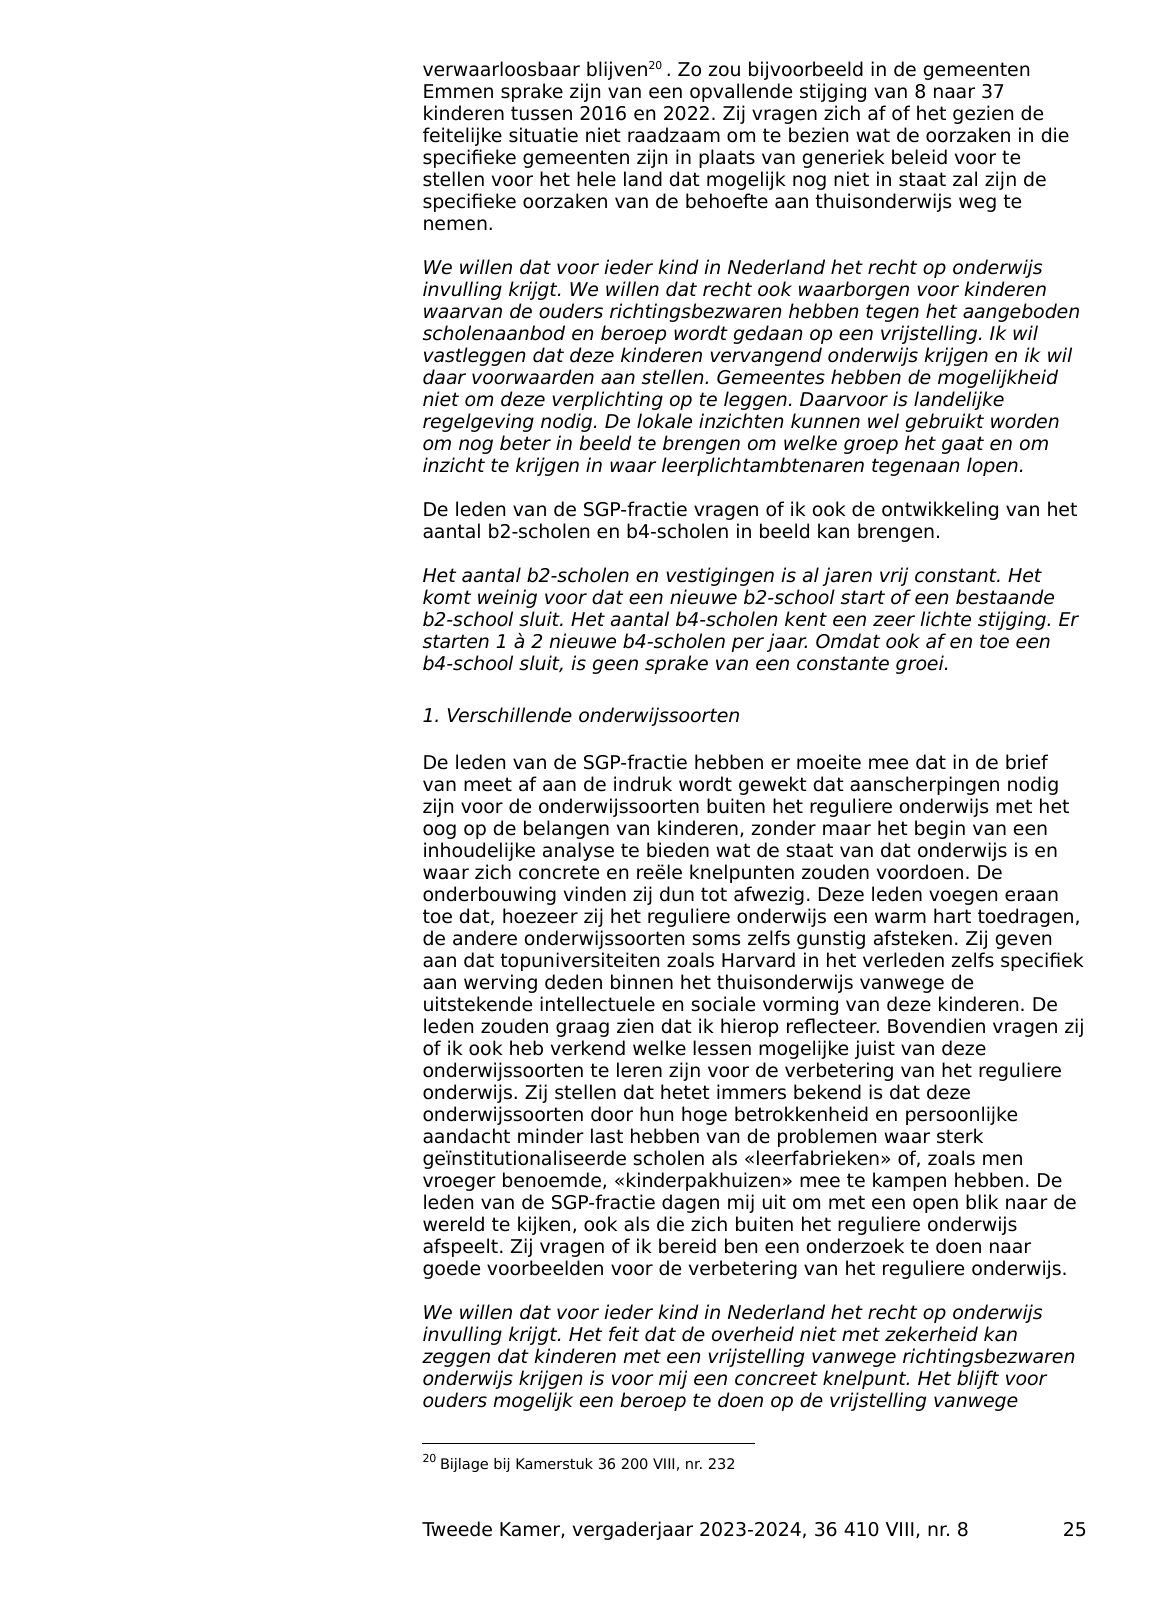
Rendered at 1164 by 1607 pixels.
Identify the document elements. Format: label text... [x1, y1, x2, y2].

text We willen dat voor ieder kind in Nederland het recht op onderwijs invulling krijgt. We willen dat recht ook waarborgen voor kinderen waarvan de ouders richtingsbezwaren hebben tegen het aangeboden scholenaanbod en beroep wordt gedaan op een vrijstelling. Ik wil vastleggen dat deze kinderen vervangend onderwijs krijgen en ik wil daar voorwaarden aan stellen. Gemeentes hebben de mogelijkheid niet om deze verplichting op te leggen. Daarvoor is landelijke regelgeving nodig. De lokale inzichten kunnen wel gebruikt worden om nog beter in beeld te brengen om welke groep het gaat en om inzicht te krijgen in waar leerplichtambtenaren tegenaan lopen. [422, 257, 1087, 477]
subtitle 1. Verschillende onderwijssoorten [422, 705, 1087, 727]
text Het aantal b2-scholen en vestigingen is al jaren vrij constant. Het komt weinig voor dat een nieuwe b2-school start of een bestaande b2-school sluit. Het aantal b4-scholen kent een zeer lichte stijging. Er starten 1 à 2 nieuwe b4-scholen per jaar. Omdat ook af en toe een b4-school sluit, is geen sprake van een constante groei. [422, 565, 1087, 675]
text verwaarloosbaar blijven. Zo zou bijvoorbeeld in de gemeenten Emmen sprake zijn van een opvallende stijging van 8 naar 37 kinderen tussen 2016 en 2022. Zij vragen zich af of het gezien de feitelijke situatie niet raadzaam om te bezien wat de oorzaken in die specifieke gemeenten zijn in plaats van generiek beleid voor te stellen voor het hele land dat mogelijk nog niet in staat zal zijn de specifieke oorzaken van de behoefte aan thuisonderwijs weg te nemen. [422, 59, 1087, 235]
text De leden van de SGP-fractie vragen of ik ook de ontwikkeling van het aantal b2-scholen en b4-scholen in beeld kan brengen. [422, 499, 1087, 543]
text Bijlage bij Kamerstuk 36 200 VIII, nr. 232 [422, 1452, 1087, 1474]
text We willen dat voor ieder kind in Nederland het recht op onderwijs invulling krijgt. Het feit dat de overheid niet met zekerheid kan zeggen dat kinderen met een vrijstelling vanwege richtingsbezwaren onderwijs krijgen is voor mij een concreet knelpunt. Het blijft voor ouders mogelijk een beroep te doen op de vrijstelling vanwege [422, 1302, 1087, 1412]
text De leden van de SGP-fractie hebben er moeite mee dat in de brief van meet af aan de indruk wordt gewekt dat aanscherpingen nodig zijn voor de onderwijssoorten buiten het reguliere onderwijs met het oog op de belangen van kinderen, zonder maar het begin van een inhoudelijke analyse te bieden wat de staat van dat onderwijs is en waar zich concrete en reële knelpunten zouden voordoen. De onderbouwing vinden zij dun tot afwezig. Deze leden voegen eraan toe dat, hoezeer zij het reguliere onderwijs een warm hart toedragen, de andere onderwijssoorten soms zelfs gunstig afsteken. Zij geven aan dat topuniversiteiten zoals Harvard in het verleden zelfs specifiek aan werving deden binnen het thuisonderwijs vanwege de uitstekende intellectuele en sociale vorming van deze kinderen. De leden zouden graag zien dat ik hierop reflecteer. Bovendien vragen zij of ik ook heb verkend welke lessen mogelijke juist van deze onderwijssoorten te leren zijn voor de verbetering van het reguliere onderwijs. Zij stellen dat hetet immers bekend is dat deze onderwijssoorten door hun hoge betrokkenheid en persoonlijke aandacht minder last hebben van de problemen waar sterk geïnstitutionaliseerde scholen als «leerfabrieken» of, zoals men vroeger benoemde, «kinderpakhuizen» mee te kampen hebben. De leden van de SGP-fractie dagen mij uit om met een open blik naar de wereld te kijken, ook als die zich buiten het reguliere onderwijs afspeelt. Zij vragen of ik bereid ben een onderzoek te doen naar goede voorbeelden voor de verbetering van het reguliere onderwijs. [422, 752, 1087, 1279]
